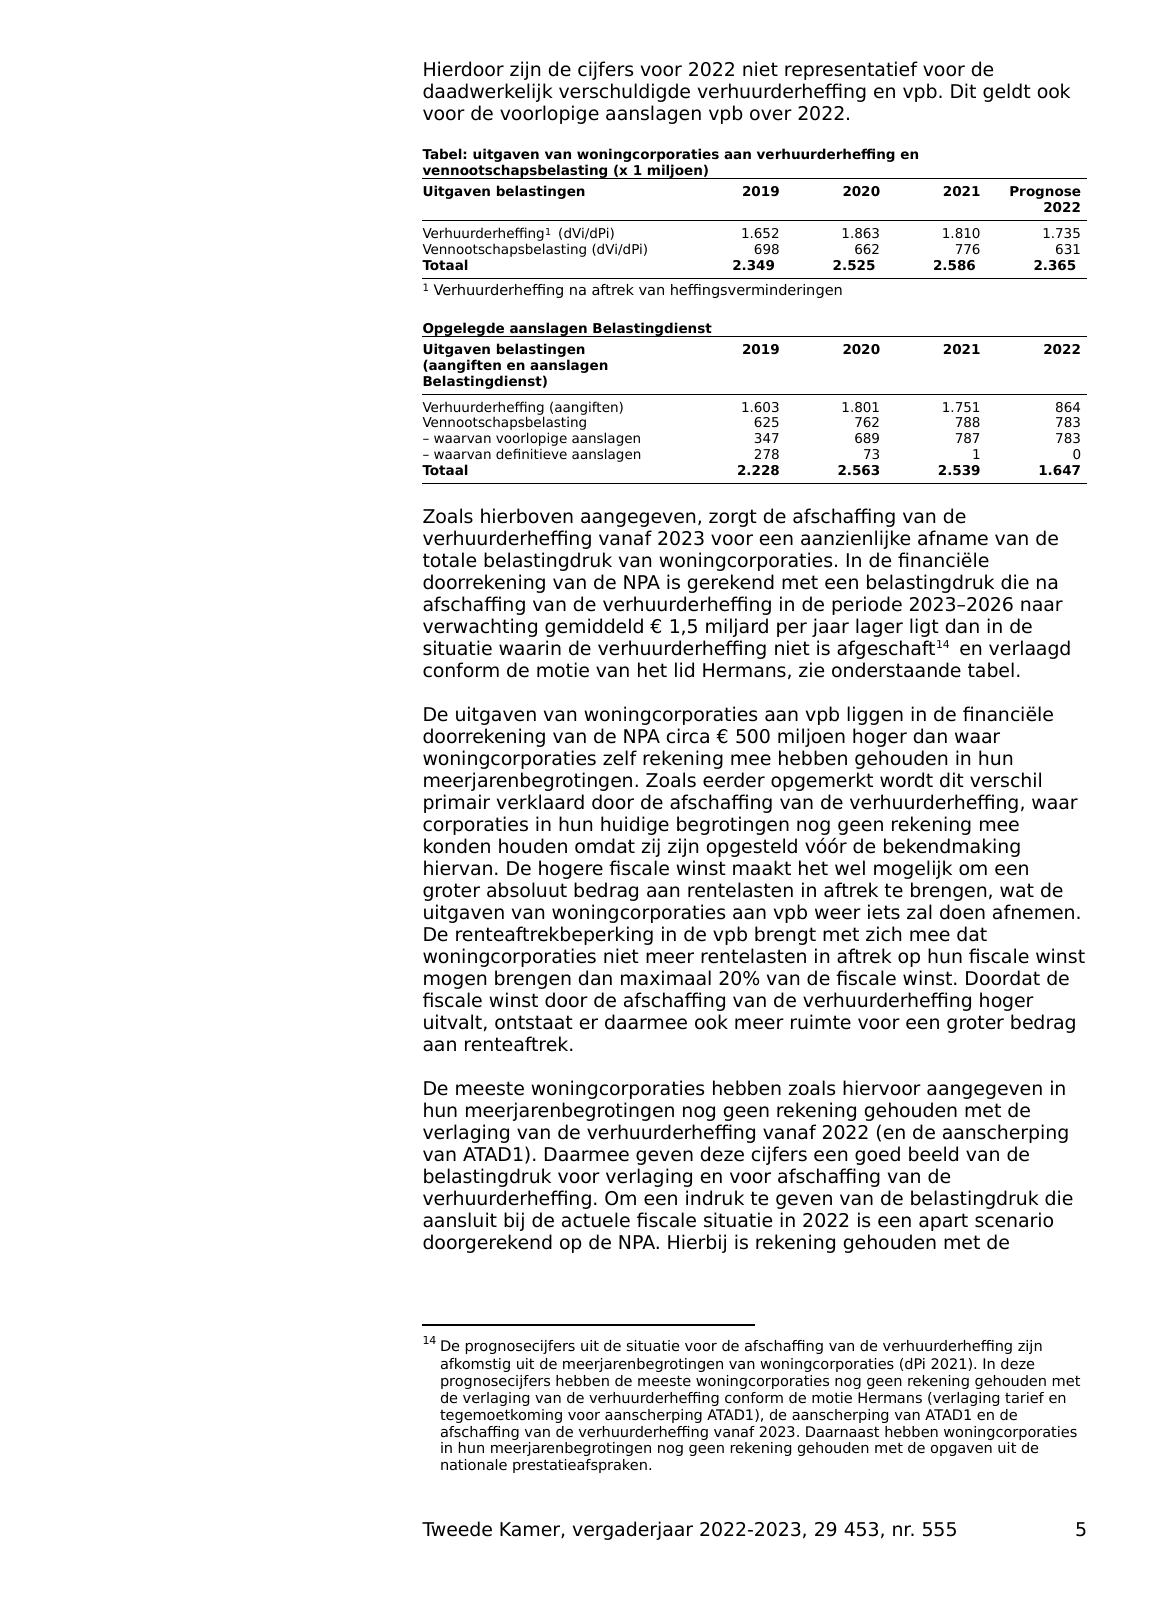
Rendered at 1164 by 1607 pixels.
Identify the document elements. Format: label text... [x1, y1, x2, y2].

table_cell 73 [785, 447, 886, 462]
table_cell 787 [886, 431, 986, 447]
table_cell 625 [685, 415, 785, 431]
table_header Tabel: uitgaven van woningcorporaties aan verhuurderheffing en vennootschapsbelasting (x 1 miljoen) [422, 147, 1087, 178]
table_cell 662 [785, 242, 886, 257]
table_cell 1.863 [785, 221, 886, 242]
table_cell Totaal [422, 258, 685, 278]
text Zoals hierboven aangegeven, zorgt de afschaffing van de verhuurderheffing vanaf 2023 voor een aanzienlijke afname van de totale belastingdruk van woningcorporaties. In de financiële doorrekening van de NPA is gerekend met een belastingdruk die na afschaffing van de verhuurderheffing in de periode 2023–2026 naar verwachting gemiddeld € 1,5 miljard per jaar lager ligt dan in de situatie waarin de verhuurderheffing niet is afgeschaft en verlaagd conform de motie van het lid Hermans, zie onderstaande tabel. [422, 506, 1087, 682]
table_cell – waarvan voorlopige aanslagen [422, 431, 685, 447]
table_cell Vennootschapsbelasting (dVi/dPi) [422, 242, 685, 257]
table_cell – waarvan definitieve aanslagen [422, 447, 685, 462]
table_cell 762 [785, 415, 886, 431]
table_cell 1.810 [886, 221, 986, 242]
table_cell Totaal [422, 463, 685, 483]
text De uitgaven van woningcorporaties aan vpb liggen in de financiële doorrekening van de NPA circa € 500 miljoen hoger dan waar woningcorporaties zelf rekening mee hebben gehouden in hun meerjarenbegrotingen. Zoals eerder opgemerkt wordt dit verschil primair verklaard door de afschaffing van de verhuurderheffing, waar corporaties in hun huidige begrotingen nog geen rekening mee konden houden omdat zij zijn opgesteld vóór de bekendmaking hiervan. De hogere fiscale winst maakt het wel mogelijk om een groter absoluut bedrag aan rentelasten in aftrek te brengen, wat de uitgaven van woningcorporaties aan vpb weer iets zal doen afnemen. De renteaftrekbeperking in de vpb brengt met zich mee dat woningcorporaties niet meer rentelasten in aftrek op hun fiscale winst mogen brengen dan maximaal 20% van de fiscale winst. Doordat de fiscale winst door de afschaffing van de verhuurderheffing hoger uitvalt, ontstaat er daarmee ook meer ruimte voor een groter bedrag aan renteaftrek. [422, 704, 1087, 1056]
table_cell 2022 [986, 337, 1087, 394]
table_cell 1.603 [685, 395, 785, 415]
text Hierdoor zijn de cijfers voor 2022 niet representatief voor de daadwerkelijk verschuldigde verhuurderheffing en vpb. Dit geldt ook voor de voorlopige aanslagen vpb over 2022. [422, 59, 1087, 125]
table_cell 1 Verhuurderheffing na aftrek van heffingsverminderingen [422, 279, 1087, 299]
table_cell 2021 [886, 179, 986, 220]
table_cell Verhuurderheffing (aangiften) [422, 395, 685, 415]
table_cell 2020 [785, 179, 886, 220]
table_header Opgelegde aanslagen Belastingdienst [422, 321, 1087, 336]
table_cell 631 [986, 242, 1087, 257]
table_cell Prognose 2022 [986, 179, 1087, 220]
table_cell 1 [886, 447, 986, 462]
table_cell 1.751 [886, 395, 986, 415]
text De meeste woningcorporaties hebben zoals hiervoor aangegeven in hun meerjarenbegrotingen nog geen rekening gehouden met de verlaging van de verhuurderheffing vanaf 2022 (en de aanscherping van ATAD1). Daarmee geven deze cijfers een goed beeld van de belastingdruk voor verlaging en voor afschaffing van de verhuurderheffing. Om een indruk te geven van de belastingdruk die aansluit bij de actuele fiscale situatie in 2022 is een apart scenario doorgerekend op de NPA. Hierbij is rekening gehouden met de [422, 1078, 1087, 1254]
table_cell Uitgaven belastingen (aangiften en aanslagen Belastingdienst) [422, 337, 685, 394]
table_cell 698 [685, 242, 785, 257]
text De prognosecijfers uit de situatie voor de afschaffing van de verhuurderheffing zijn afkomstig uit de meerjarenbegrotingen van woningcorporaties (dPi 2021). In deze prognosecijfers hebben de meeste woningcorporaties nog geen rekening gehouden met de verlaging van de verhuurderheffing conform de motie Hermans (verlaging tarief en tegemoetkoming voor aanscherping ATAD1), de aanscherping van ATAD1 en de afschaffing van de verhuurderheffing vanaf 2023. Daarnaast hebben woningcorporaties in hun meerjarenbegrotingen nog geen rekening gehouden met de opgaven uit de nationale prestatieafspraken. [422, 1334, 1087, 1474]
table_cell 1.801 [785, 395, 886, 415]
table_cell 2019 [685, 179, 785, 220]
table_cell 2.539 [886, 463, 986, 483]
table_cell 0 [986, 447, 1087, 462]
table_cell 783 [986, 415, 1087, 431]
table_cell 689 [785, 431, 886, 447]
table_cell 788 [886, 415, 986, 431]
table_cell 864 [986, 395, 1087, 415]
table_cell 1.652 [685, 221, 785, 242]
table_cell 2.525 [785, 258, 886, 278]
table_cell 2.228 [685, 463, 785, 483]
table_cell 2.349 [685, 258, 785, 278]
table_cell 783 [986, 431, 1087, 447]
table_cell Vennootschapsbelasting [422, 415, 685, 431]
table_cell 1.647 [986, 463, 1087, 483]
table_cell 2019 [685, 337, 785, 394]
table_cell 2.586 [886, 258, 986, 278]
table_cell 2.563 [785, 463, 886, 483]
table_cell Uitgaven belastingen [422, 179, 685, 220]
table_cell 2.365 [986, 258, 1087, 278]
table_cell 1.735 [986, 221, 1087, 242]
table_cell Verhuurderheffing1 (dVi/dPi) [422, 221, 685, 242]
table_cell 2020 [785, 337, 886, 394]
table_cell 2021 [886, 337, 986, 394]
table_cell 776 [886, 242, 986, 257]
table_cell 347 [685, 431, 785, 447]
table_cell 278 [685, 447, 785, 462]
